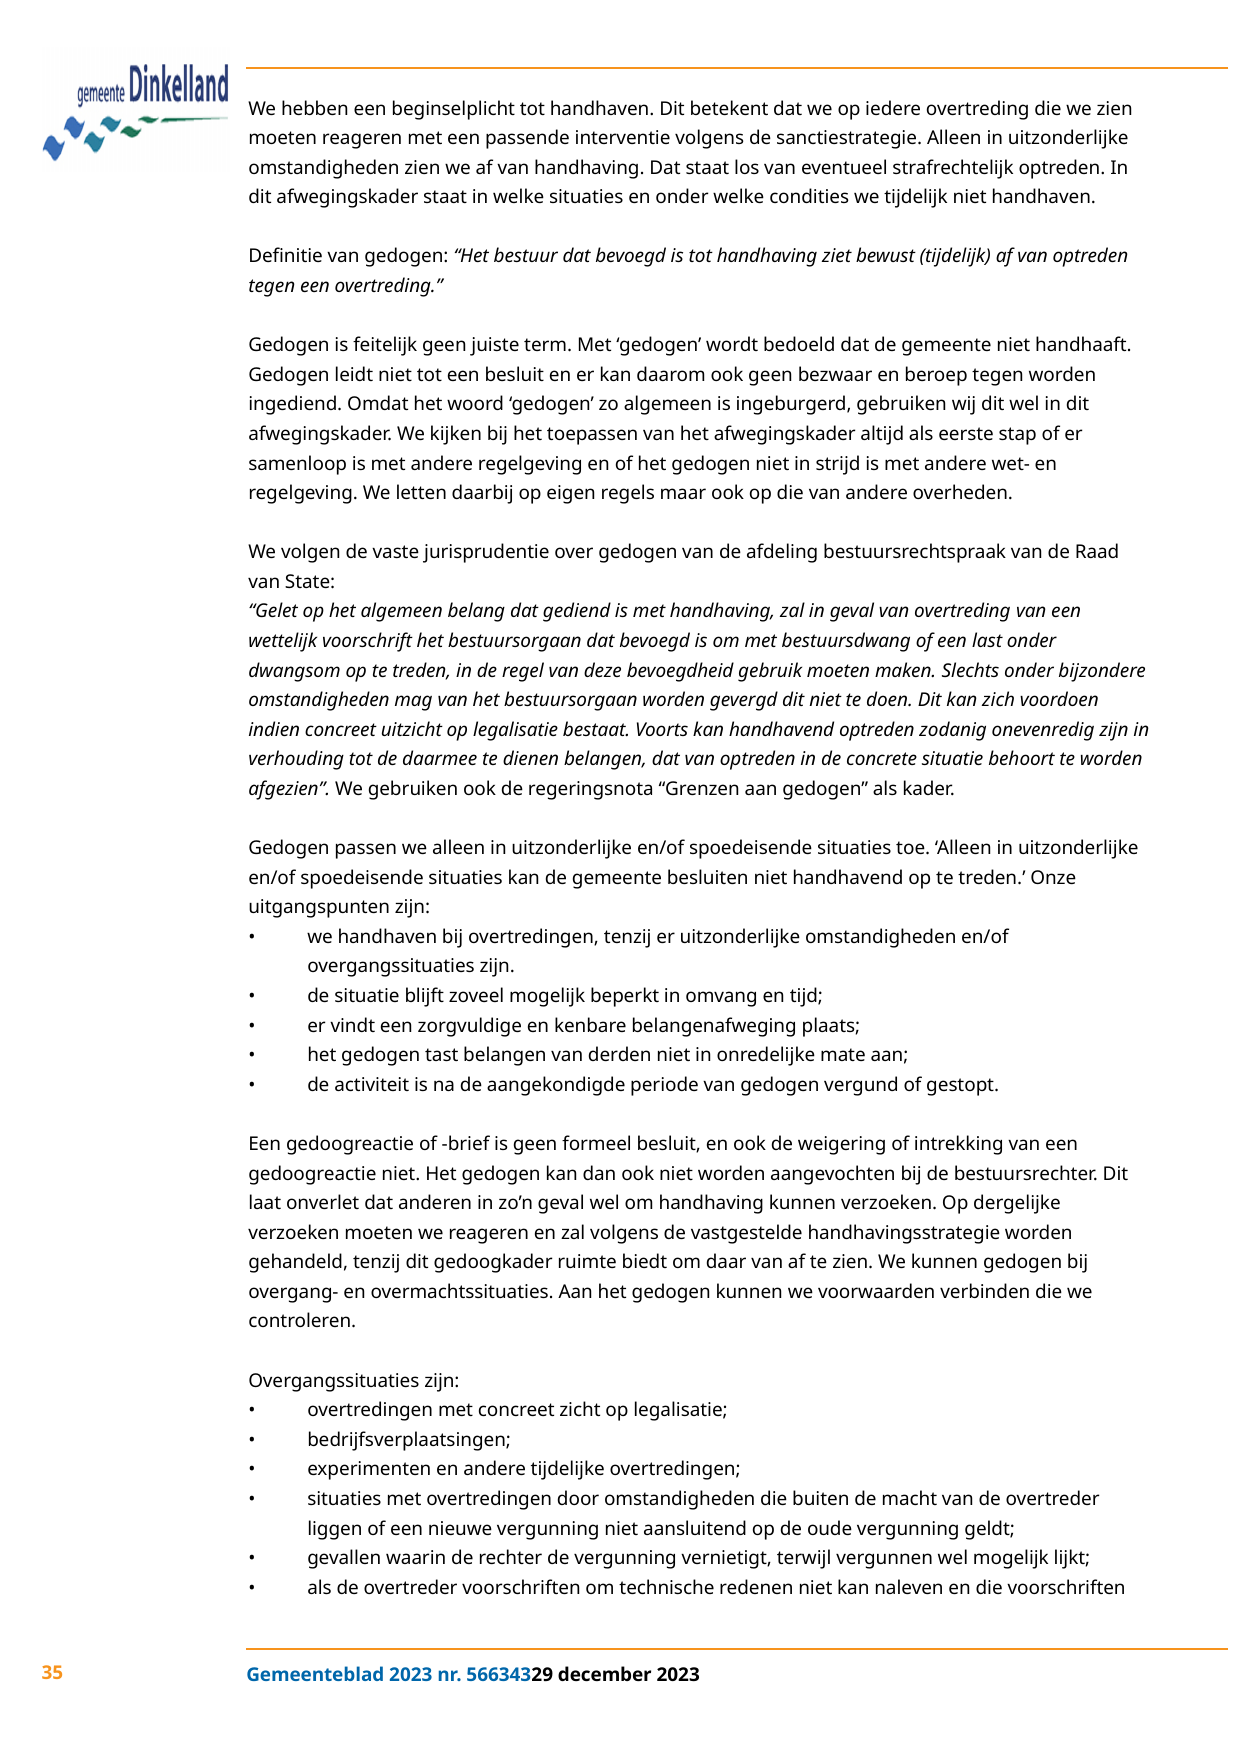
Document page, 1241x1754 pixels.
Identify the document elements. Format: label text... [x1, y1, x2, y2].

list de activiteit is na de aangekondigde periode van gedogen vergund of gestopt. [248, 1071, 1152, 1097]
text Definitie van gedogen: “Het bestuur dat bevoegd is tot handhaving ziet bewust (tijdelijk) af van optreden tegen een overtreding.” [248, 243, 1152, 298]
text We volgen de vaste jurisprudentie over gedogen van de afdeling bestuursrechtspraak van de Raad van State: [248, 538, 1152, 594]
list de situatie blijft zoveel mogelijk beperkt in omvang en tijd; [248, 982, 1152, 1008]
text Overgangssituaties zijn: [248, 1367, 1152, 1393]
list experimenten en andere tijdelijke overtredingen; [248, 1456, 1152, 1481]
list overtredingen met concreet zicht op legalisatie; [248, 1396, 1152, 1422]
list situaties met overtredingen door omstandigheden die buiten de macht van de overtreder liggen of een nieuwe vergunning niet aansluitend op de oude vergunning geldt; [248, 1485, 1152, 1541]
list bedrijfsverplaatsingen; [248, 1426, 1152, 1452]
text Gedogen is feitelijk geen juiste term. Met ‘gedogen’ wordt bedoeld dat de gemeente niet handhaaft. Gedogen leidt niet tot een besluit en er kan daarom ook geen bezwaar en beroep tegen worden ingediend. Omdat het woord ‘gedogen’ zo algemeen is ingeburgerd, gebruiken wij dit wel in dit afwegingskader. We kijken bij het toepassen van het afwegingskader altijd als eerste stap of er samenloop is met andere regelgeving en of het gedogen niet in strijd is met andere wet- en regelgeving. We letten daarbij op eigen regels maar ook op die van andere overheden. [248, 331, 1152, 505]
list het gedogen tast belangen van derden niet in onredelijke mate aan; [248, 1041, 1152, 1067]
picture [41, 47, 231, 172]
text Gedogen passen we alleen in uitzonderlijke en/of spoedeisende situaties toe. ‘Alleen in uitzonderlijke en/of spoedeisende situaties kan de gemeente besluiten niet handhavend op te treden.’ Onze uitgangspunten zijn: [248, 834, 1152, 919]
text “Gelet op het algemeen belang dat gediend is met handhaving, zal in geval van overtreding van een wettelijk voorschrift het bestuursorgaan dat bevoegd is om met bestuursdwang of een last onder dwangsom op te treden, in de regel van deze bevoegdheid gebruik moeten maken. Slechts onder bijzondere omstandigheden mag van het bestuursorgaan worden gevergd dit niet te doen. Dit kan zich voordoen indien concreet uitzicht op legalisatie bestaat. Voorts kan handhavend optreden zodanig onevenredig zijn in verhouding tot de daarmee te dienen belangen, dat van optreden in de concrete situatie behoort te worden afgezien”. We gebruiken ook de regeringsnota “Grenzen aan gedogen” als kader. [248, 598, 1152, 801]
text We hebben een beginselplicht tot handhaven. Dit betekent dat we op iedere overtreding die we zien moeten reageren met een passende interventie volgens de sanctiestrategie. Alleen in uitzonderlijke omstandigheden zien we af van handhaving. Dat staat los van eventueel strafrechtelijk optreden. In dit afwegingskader staat in welke situaties en onder welke condities we tijdelijk niet handhaven. [248, 95, 1152, 209]
text Een gedoogreactie of -brief is geen formeel besluit, en ook de weigering of intrekking van een gedoogreactie niet. Het gedogen kan dan ook niet worden aangevochten bij de bestuursrechter. Dit laat onverlet dat anderen in zo’n geval wel om handhaving kunnen verzoeken. Op dergelijke verzoeken moeten we reageren en zal volgens de vastgestelde handhavingsstrategie worden gehandeld, tenzij dit gedoogkader ruimte biedt om daar van af te zien. We kunnen gedogen bij overgang- en overmachtssituaties. Aan het gedogen kunnen we voorwaarden verbinden die we controleren. [248, 1130, 1152, 1333]
list we handhaven bij overtredingen, tenzij er uitzonderlijke omstandigheden en/of overgangssituaties zijn. [248, 923, 1152, 978]
list gevallen waarin de rechter de vergunning vernietigt, terwijl vergunnen wel mogelijk lijkt; [248, 1544, 1152, 1570]
list er vindt een zorgvuldige en kenbare belangenafweging plaats; [248, 1012, 1152, 1038]
list als de overtreder voorschriften om technische redenen niet kan naleven en die voorschriften [248, 1574, 1152, 1600]
